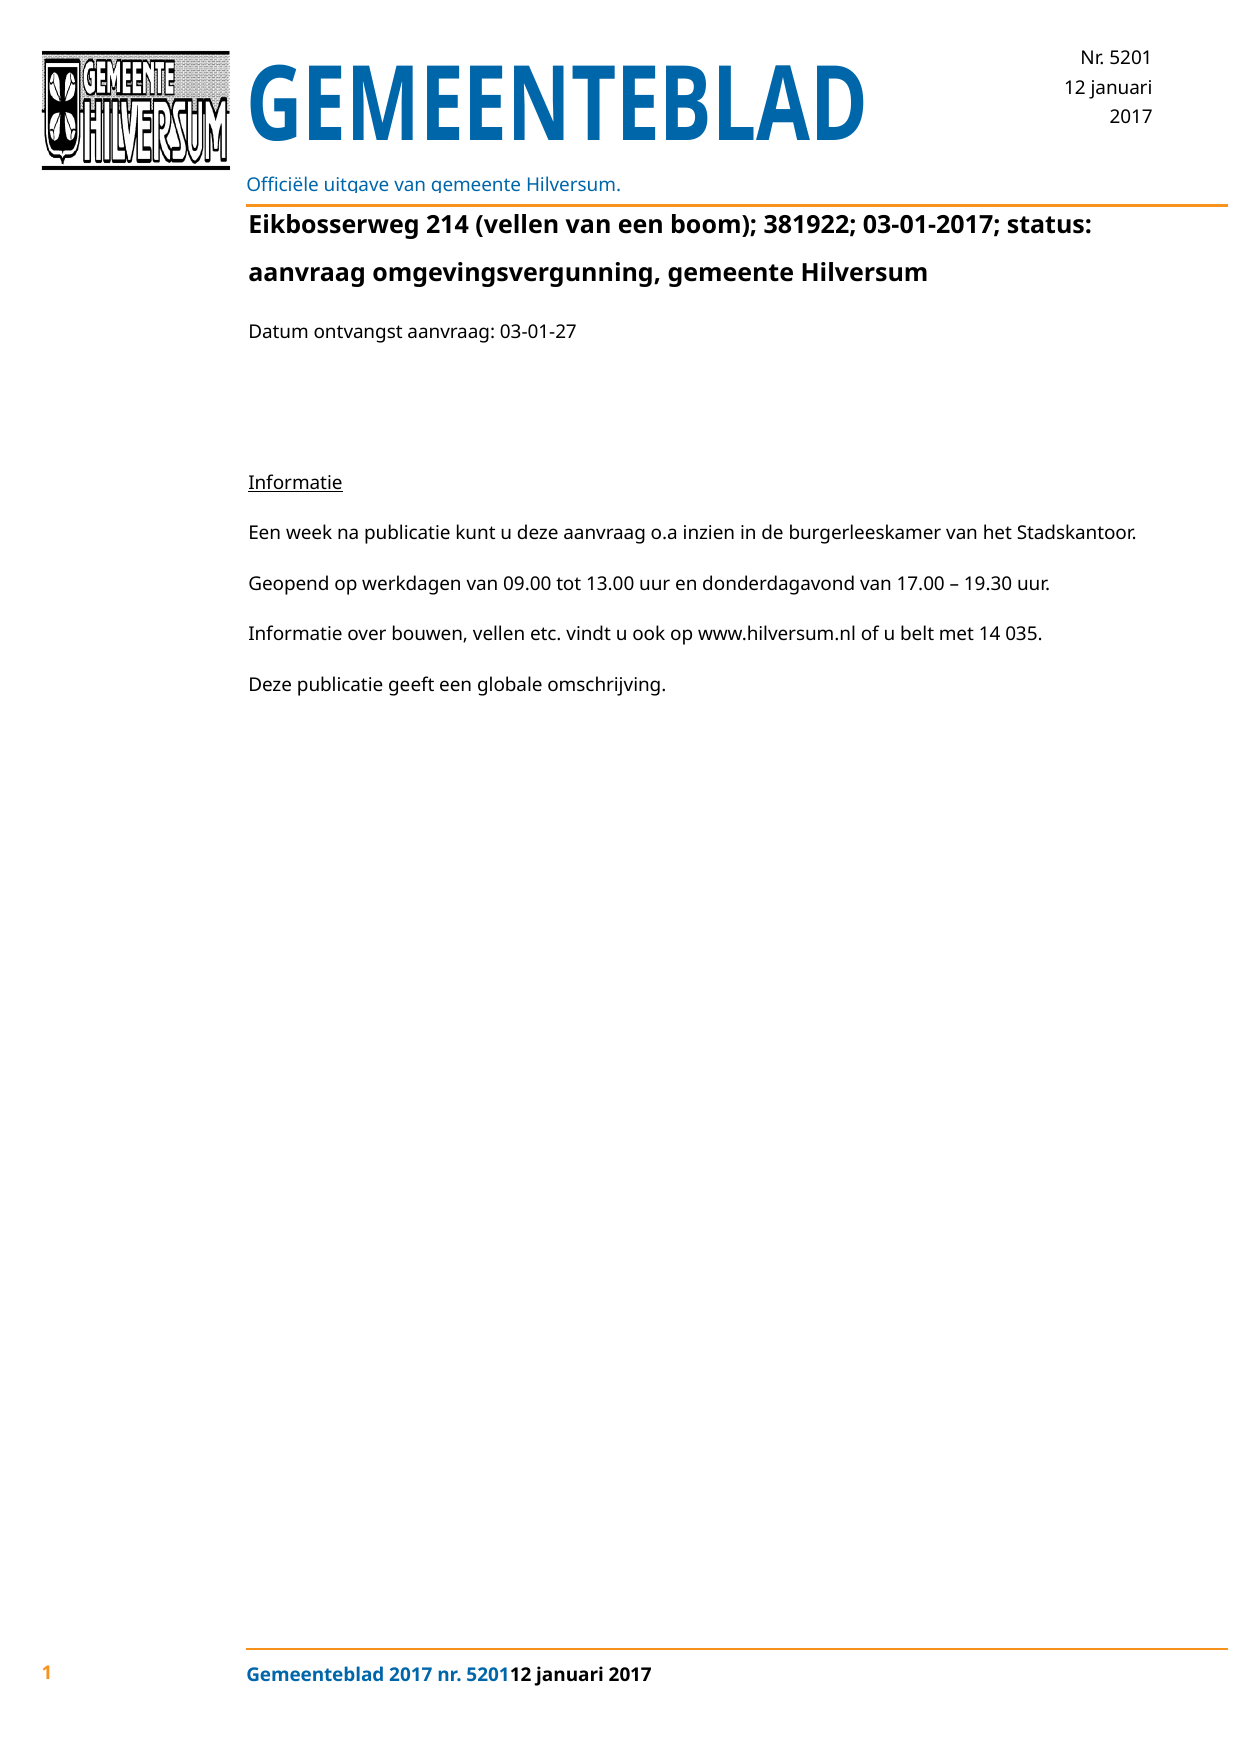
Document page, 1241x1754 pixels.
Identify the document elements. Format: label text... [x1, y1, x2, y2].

text Een week na publicatie kunt u deze aanvraag o.a inzien in de burgerleeskamer van het Stadskantoor. [248, 519, 1152, 545]
text Informatie [248, 469, 1152, 495]
text Geopend op werkdagen van 09.00 tot 13.00 uur en donderdagavond van 17.00 – 19.30 uur. [248, 570, 1152, 596]
text Deze publicatie geeft een globale omschrijving. [248, 671, 1152, 697]
text Datum ontvangst aanvraag: 03-01-27 [248, 318, 1152, 344]
text Eikbosserweg 214 (vellen van een boom); 381922; 03-01-2017; status: aanvraag omgevingsvergunning, gemeente Hilversum [248, 207, 1152, 288]
text Informatie over bouwen, vellen etc. vindt u ook op www.hilversum.nl of u belt met 14 035. [248, 620, 1152, 646]
picture [41, 47, 231, 172]
